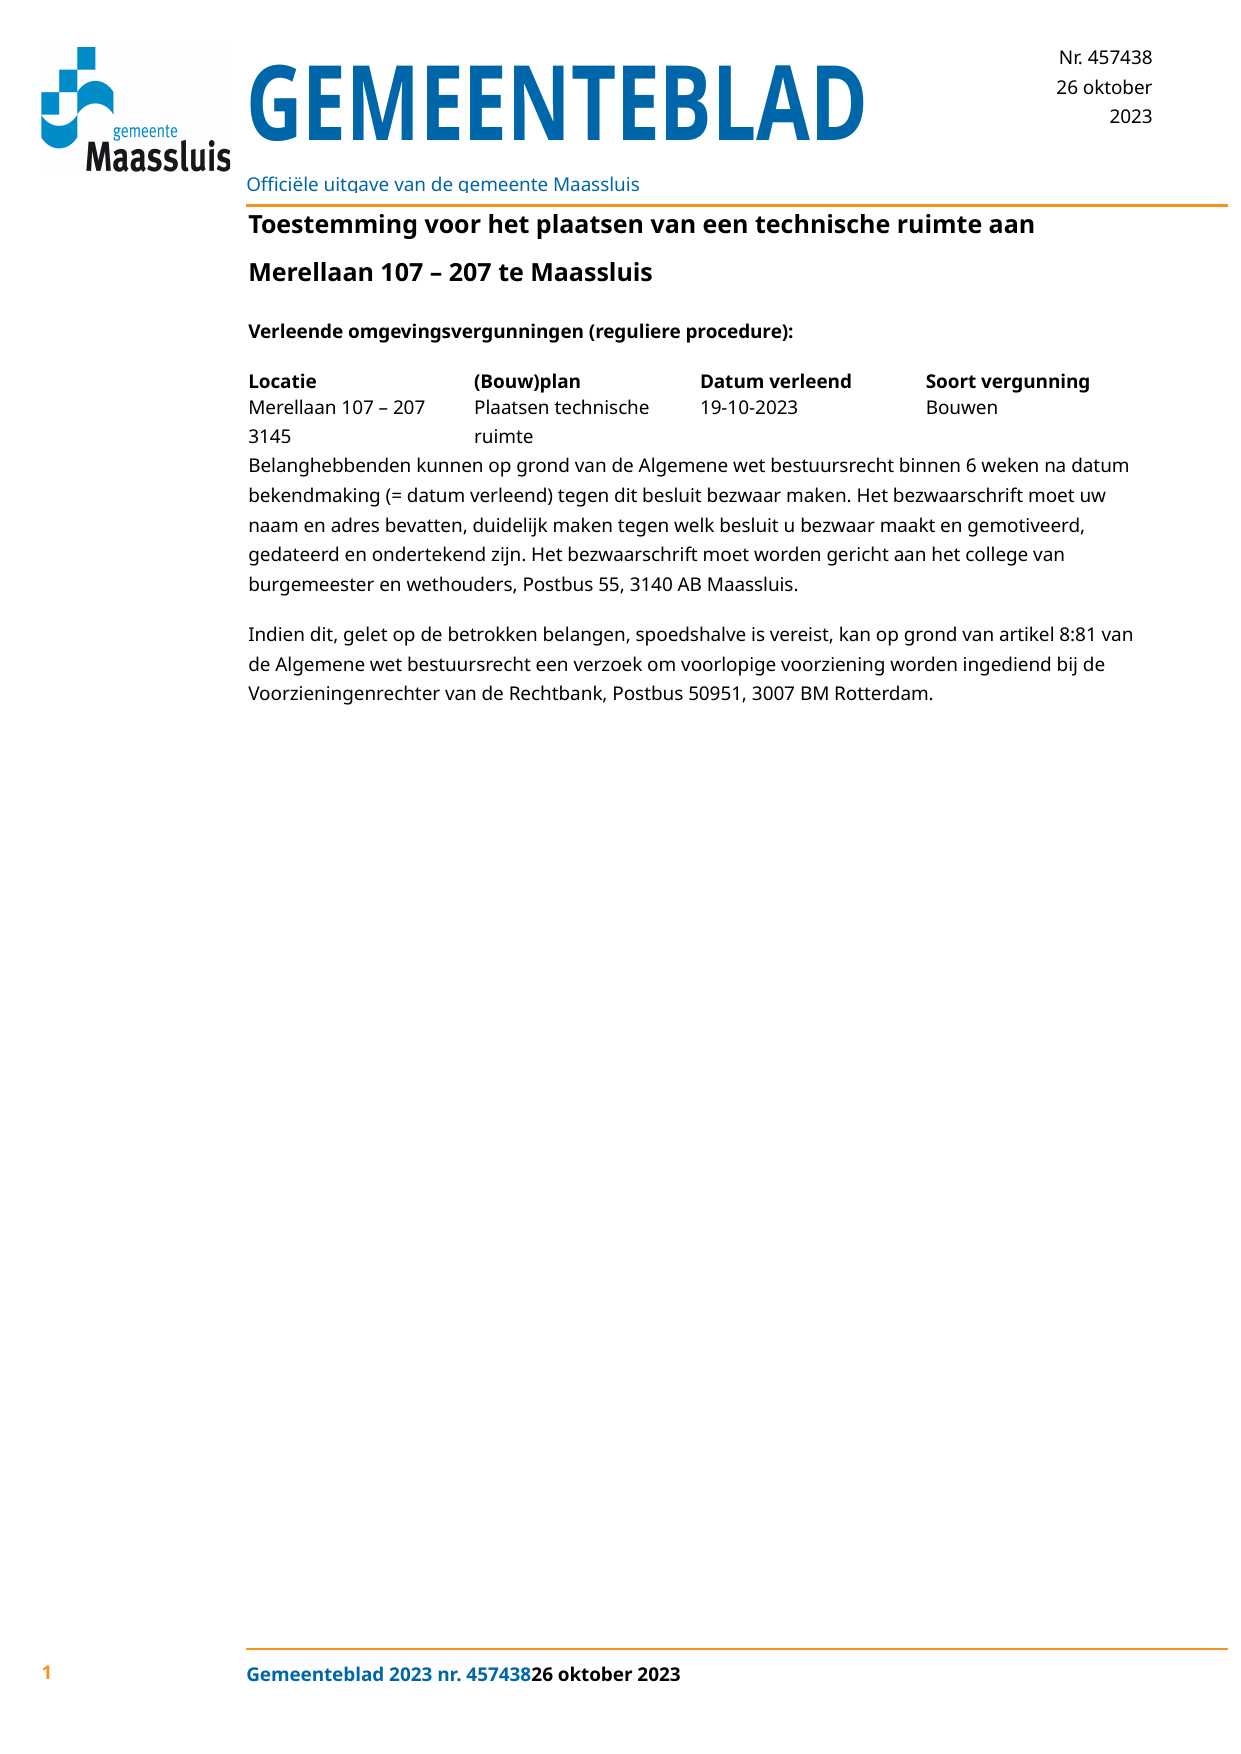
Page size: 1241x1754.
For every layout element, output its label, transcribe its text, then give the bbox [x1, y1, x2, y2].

text Indien dit, gelet op de betrokken belangen, spoedshalve is vereist, kan op grond van artikel 8:81 van de Algemene wet bestuursrecht een verzoek om voorlopige voorziening worden ingediend bij de Voorzieningenrechter van de Rechtbank, Postbus 50951, 3007 BM Rotterdam. [248, 621, 1152, 706]
table_header (Bouw)plan [474, 369, 700, 394]
table_header Datum verleend [700, 369, 926, 394]
text Belanghebbenden kunnen op grond van de Algemene wet bestuursrecht binnen 6 weken na datum bekendmaking (= datum verleend) tegen dit besluit bezwaar maken. Het bezwaarschrift moet uw naam en adres bevatten, duidelijk maken tegen welk besluit u bezwaar maakt en gemotiveerd, gedateerd en ondertekend zijn. Het bezwaarschrift moet worden gericht aan het college van burgemeester en wethouders, Postbus 55, 3140 AB Maassluis. [248, 453, 1152, 597]
table_header Soort vergunning [926, 369, 1152, 394]
table_cell Merellaan 107 – 207 3145 [248, 394, 474, 449]
table_cell Bouwen [926, 394, 1152, 449]
picture [41, 47, 231, 172]
text Toestemming voor het plaatsen van een technische ruimte aan Merellaan 107 – 207 te Maassluis [248, 207, 1152, 288]
text Verleende omgevingsvergunningen (reguliere procedure): [248, 318, 1152, 344]
table_cell Plaatsen technische ruimte [474, 394, 700, 449]
table_cell 19-10-2023 [700, 394, 926, 449]
table_header Locatie [248, 369, 474, 394]
picture [41, 47, 77, 92]
